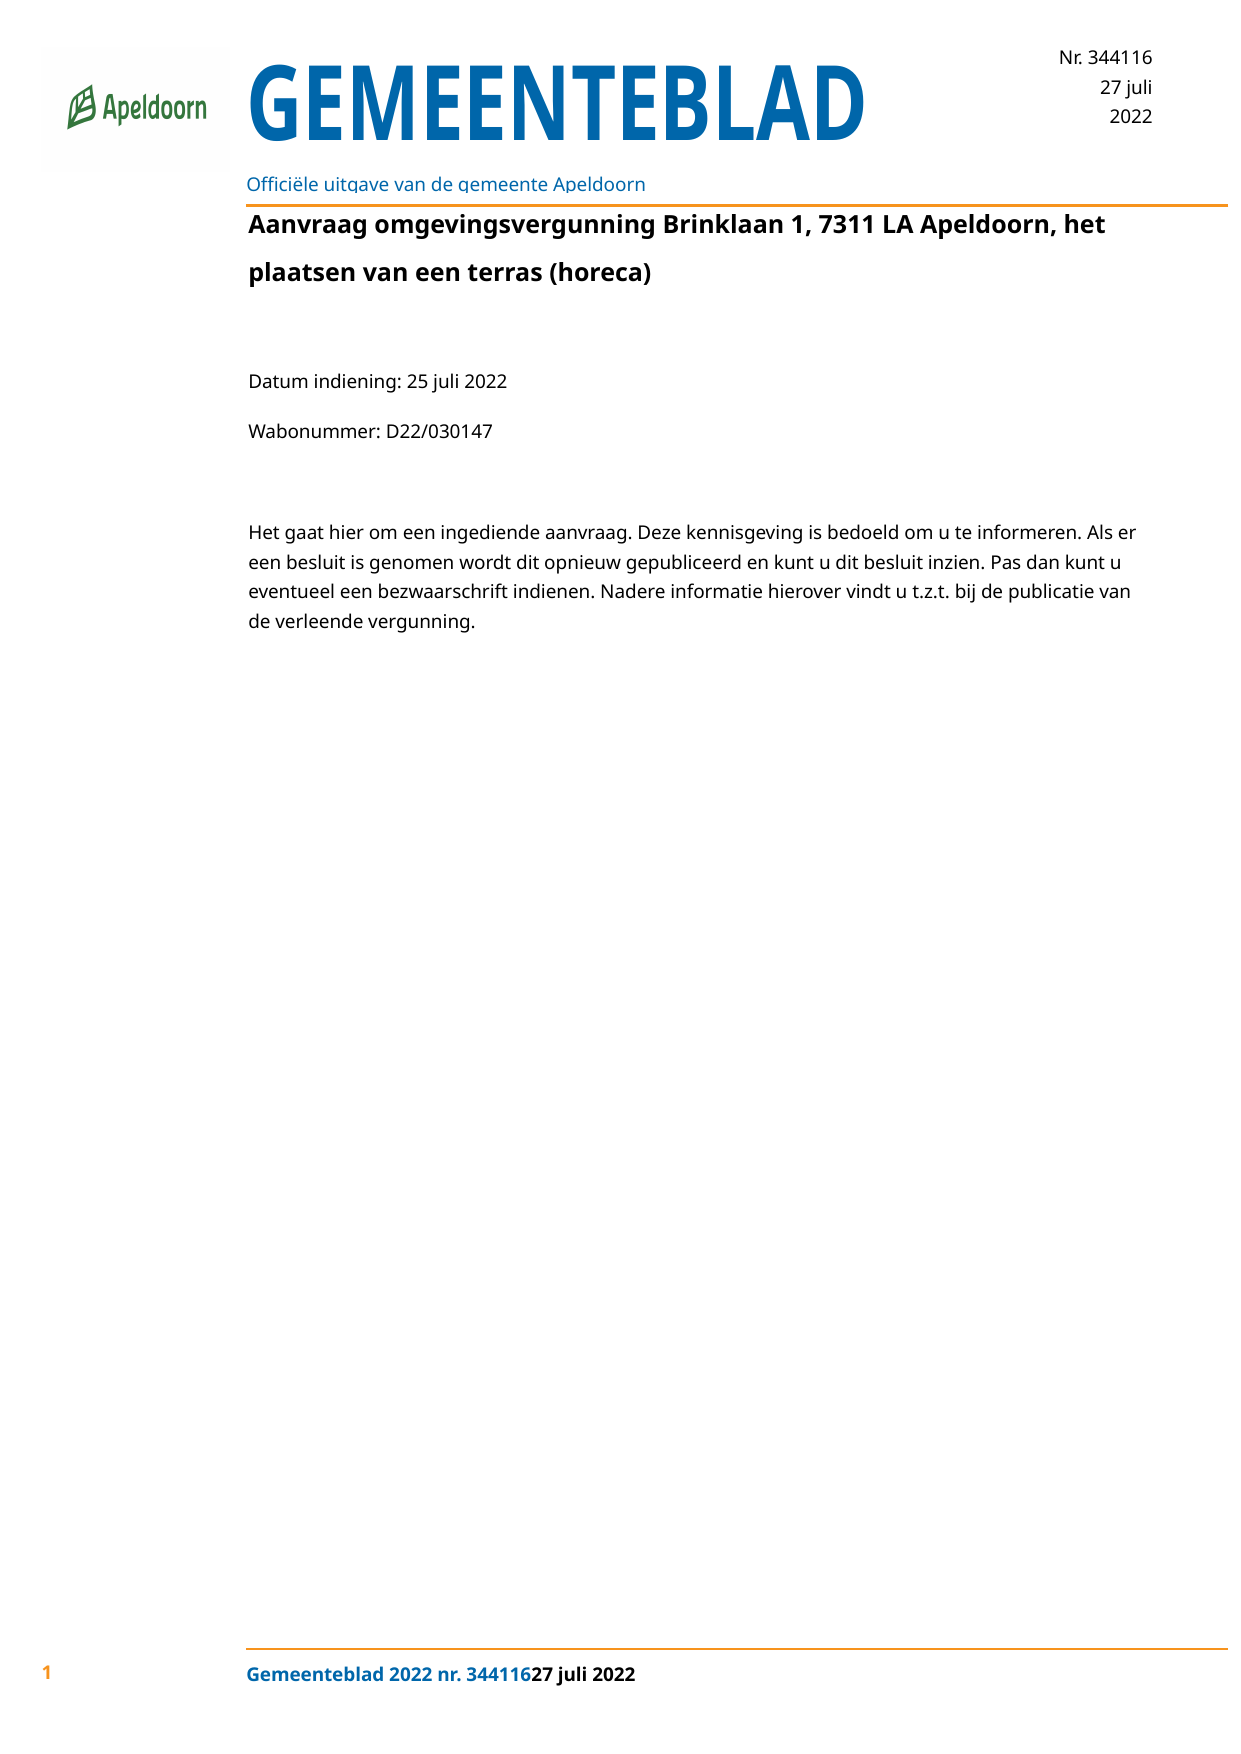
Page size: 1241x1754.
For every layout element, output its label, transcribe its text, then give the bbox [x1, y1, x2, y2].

text Het gaat hier om een ingediende aanvraag. Deze kennisgeving is bedoeld om u te informeren. Als er een besluit is genomen wordt dit opnieuw gepubliceerd en kunt u dit besluit inzien. Pas dan kunt u eventueel een bezwaarschrift indienen. Nadere informatie hierover vindt u t.z.t. bij de publicatie van de verleende vergunning. [248, 519, 1152, 634]
text Datum indiening: 25 juli 2022 [248, 368, 1152, 394]
picture [41, 47, 231, 172]
text Aanvraag omgevingsvergunning Brinklaan 1, 7311 LA Apeldoorn, het plaatsen van een terras (horeca) [248, 207, 1152, 288]
text Wabonummer: D22/030147 [248, 419, 1152, 444]
